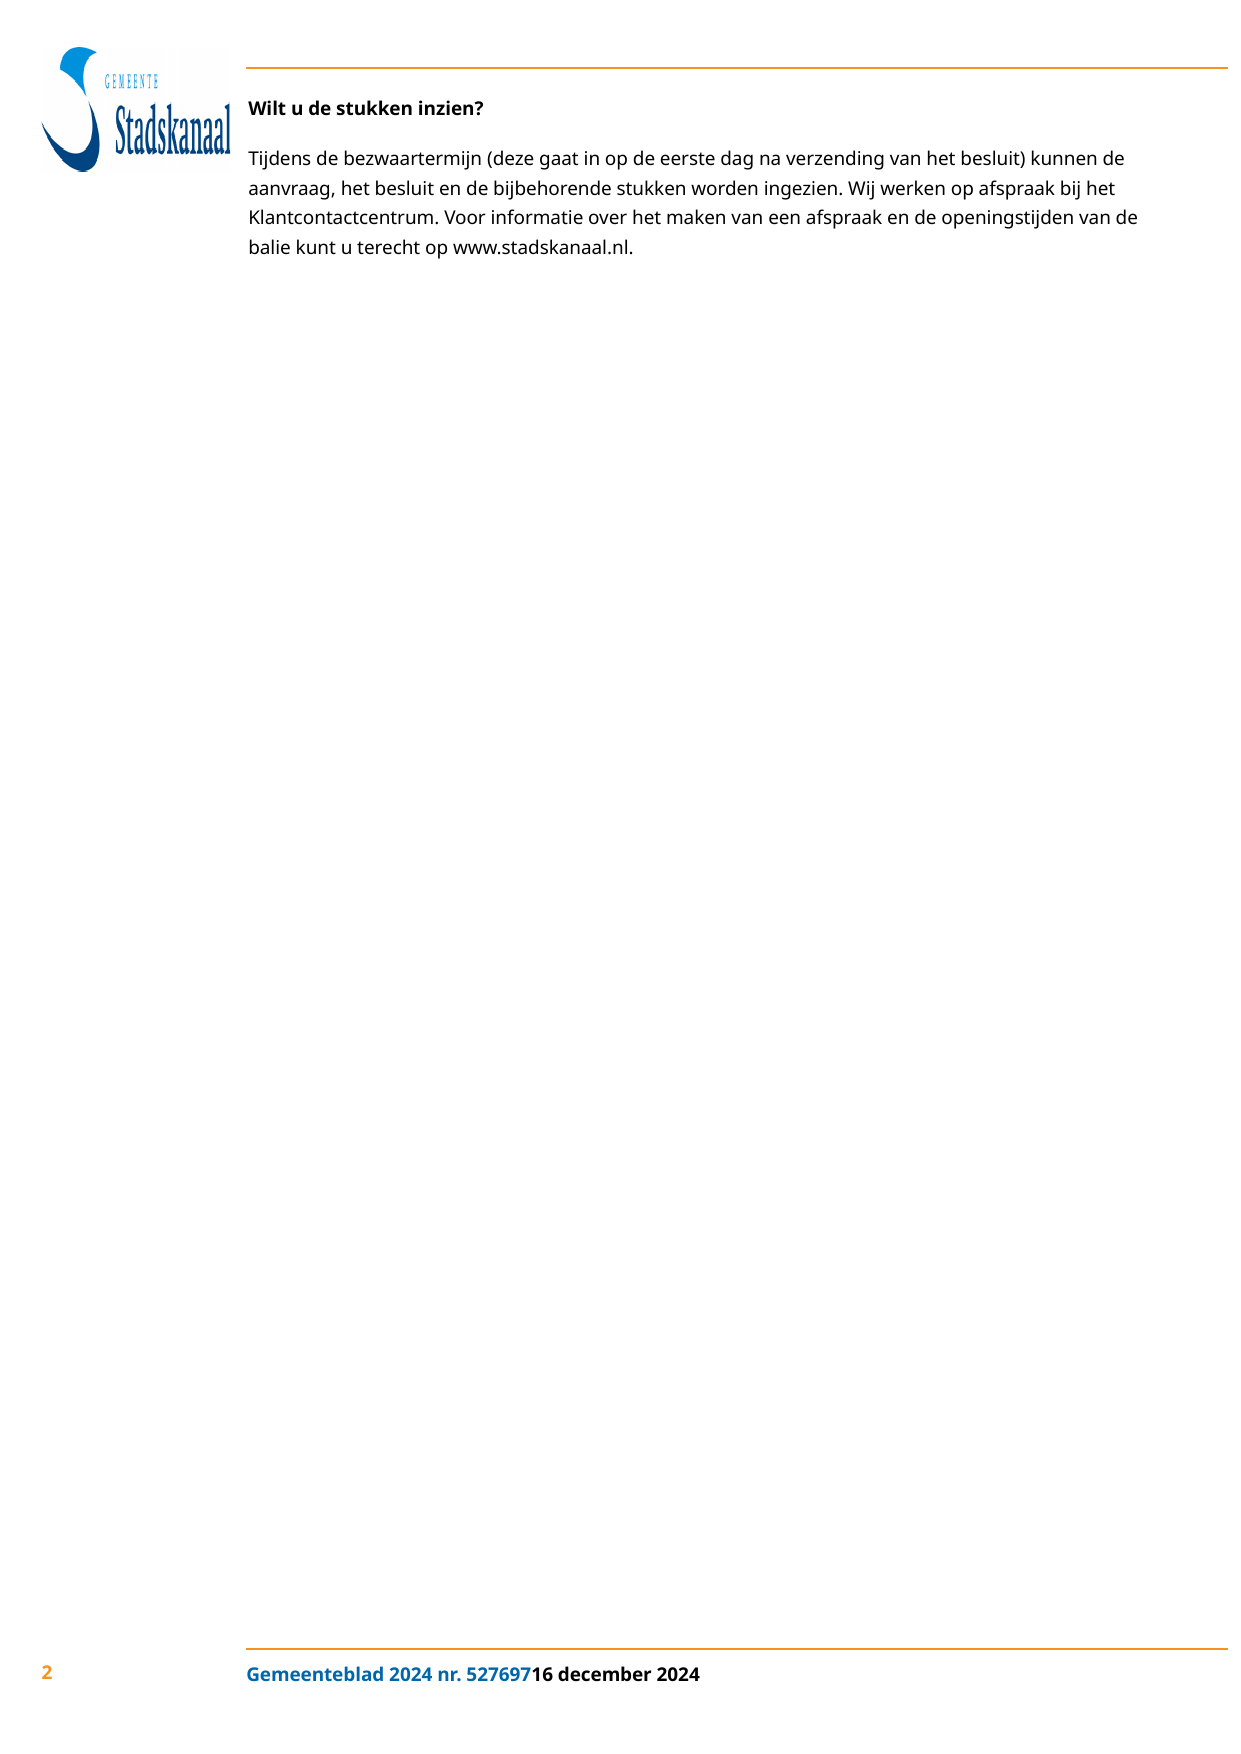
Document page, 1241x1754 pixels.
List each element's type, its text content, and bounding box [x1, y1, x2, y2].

text Wilt u de stukken inzien? [248, 95, 1152, 121]
text Tijdens de bezwaartermijn (deze gaat in op de eerste dag na verzending van het besluit) kunnen de aanvraag, het besluit en de bijbehorende stukken worden ingezien. Wij werken op afspraak bij het Klantcontactcentrum. Voor informatie over het maken van een afspraak en de openingstijden van de balie kunt u terecht op www.stadskanaal.nl. [248, 145, 1152, 260]
picture [41, 47, 231, 172]
